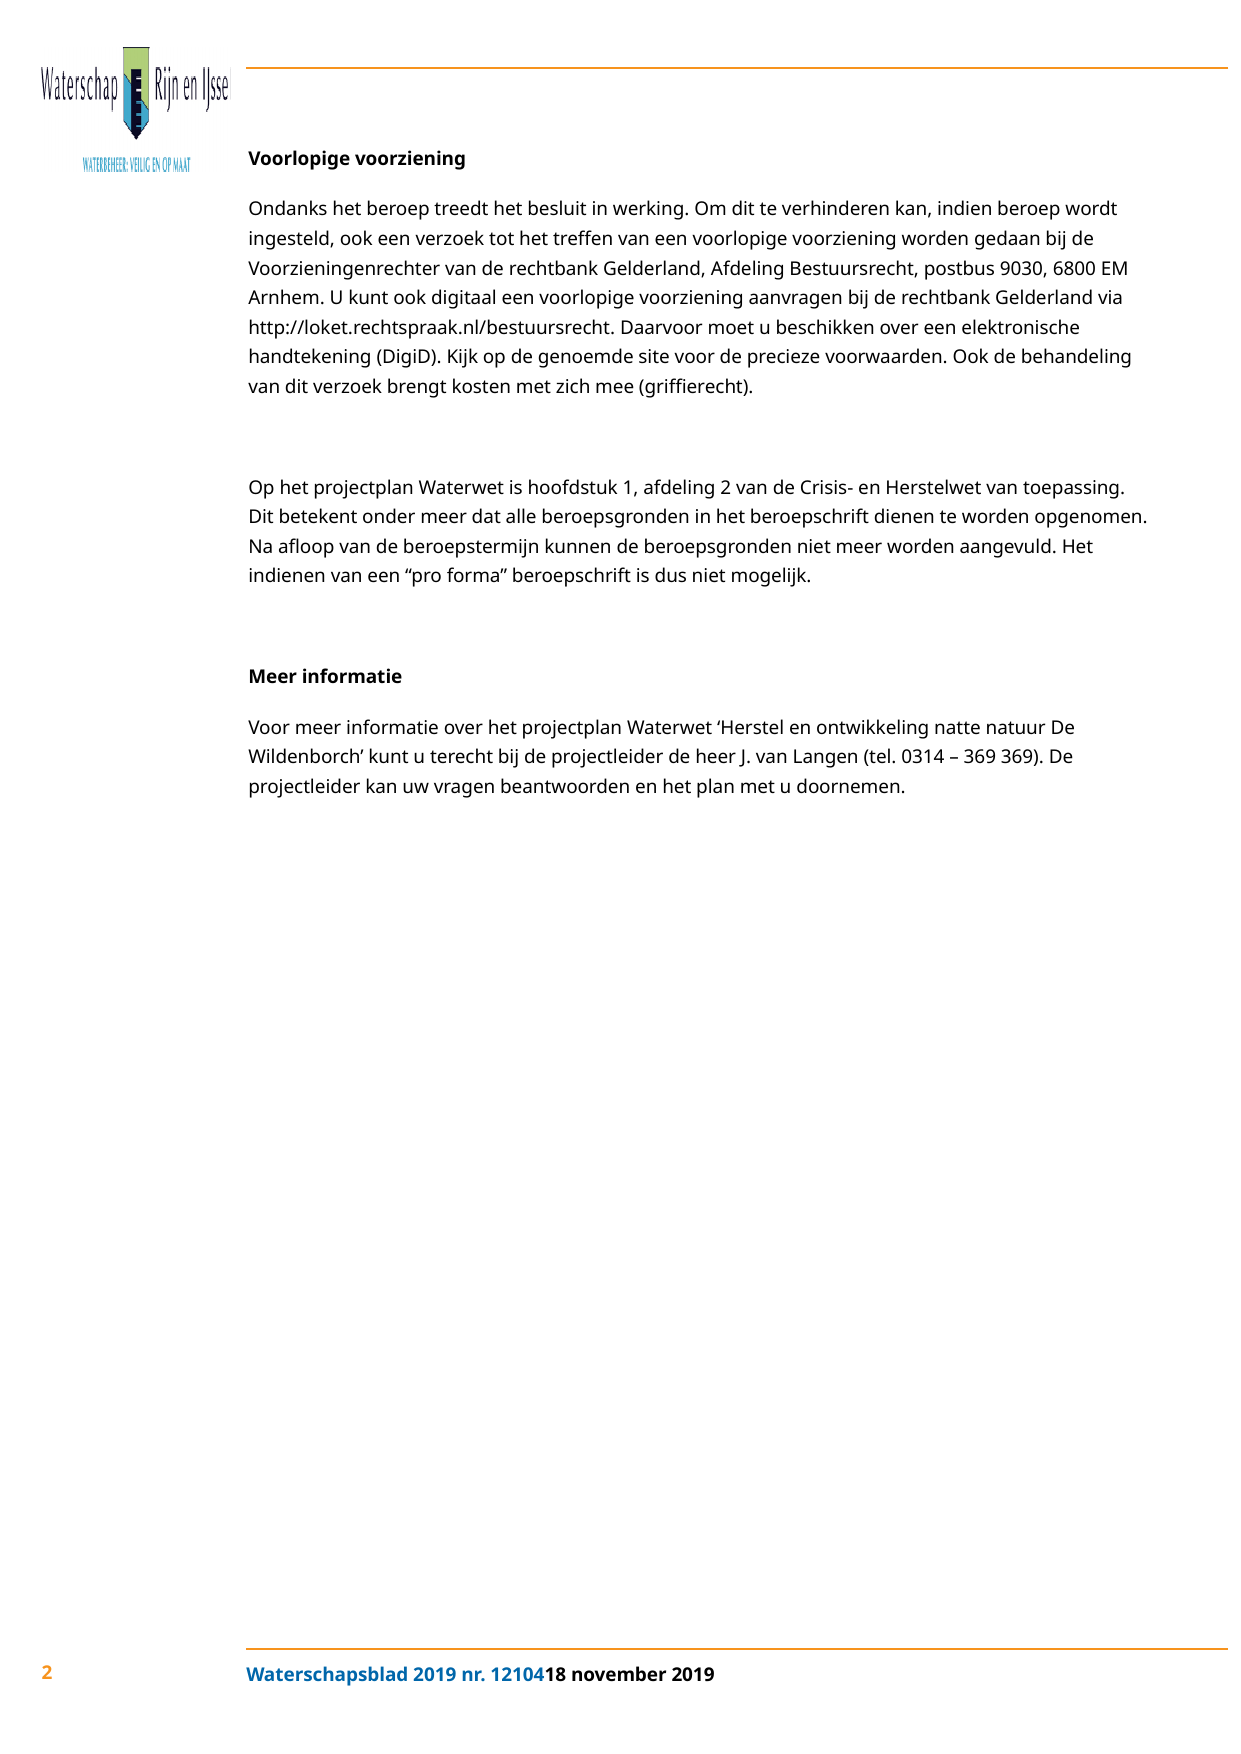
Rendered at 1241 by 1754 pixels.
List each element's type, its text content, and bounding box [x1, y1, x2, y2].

picture [41, 47, 231, 172]
text Voor meer informatie over het projectplan Waterwet ‘Herstel en ontwikkeling natte natuur De Wildenborch’ kunt u terecht bij de projectleider de heer J. van Langen (tel. 0314 – 369 369). De projectleider kan uw vragen beantwoorden en het plan met u doornemen. [248, 714, 1152, 799]
text Op het projectplan Waterwet is hoofdstuk 1, afdeling 2 van de Crisis- en Herstelwet van toepassing. Dit betekent onder meer dat alle beroepsgronden in het beroepschrift dienen te worden opgenomen. Na afloop van de beroepstermijn kunnen de beroepsgronden niet meer worden aangevuld. Het indienen van een “pro forma” beroepschrift is dus niet mogelijk. [248, 474, 1152, 588]
text Voorlopige voorziening [248, 145, 1152, 171]
text Meer informatie [248, 663, 1152, 689]
text Ondanks het beroep treedt het besluit in werking. Om dit te verhinderen kan, indien beroep wordt ingesteld, ook een verzoek tot het treffen van een voorlopige voorziening worden gedaan bij de Voorzieningenrechter van de rechtbank Gelderland, Afdeling Bestuursrecht, postbus 9030, 6800 EM Arnhem. U kunt ook digitaal een voorlopige voorziening aanvragen bij de rechtbank Gelderland via http://loket.rechtspraak.nl/bestuursrecht. Daarvoor moet u beschikken over een elektronische handtekening (DigiD). Kijk op de genoemde site voor de precieze voorwaarden. Ook de behandeling van dit verzoek brengt kosten met zich mee (griffierecht). [248, 196, 1152, 399]
